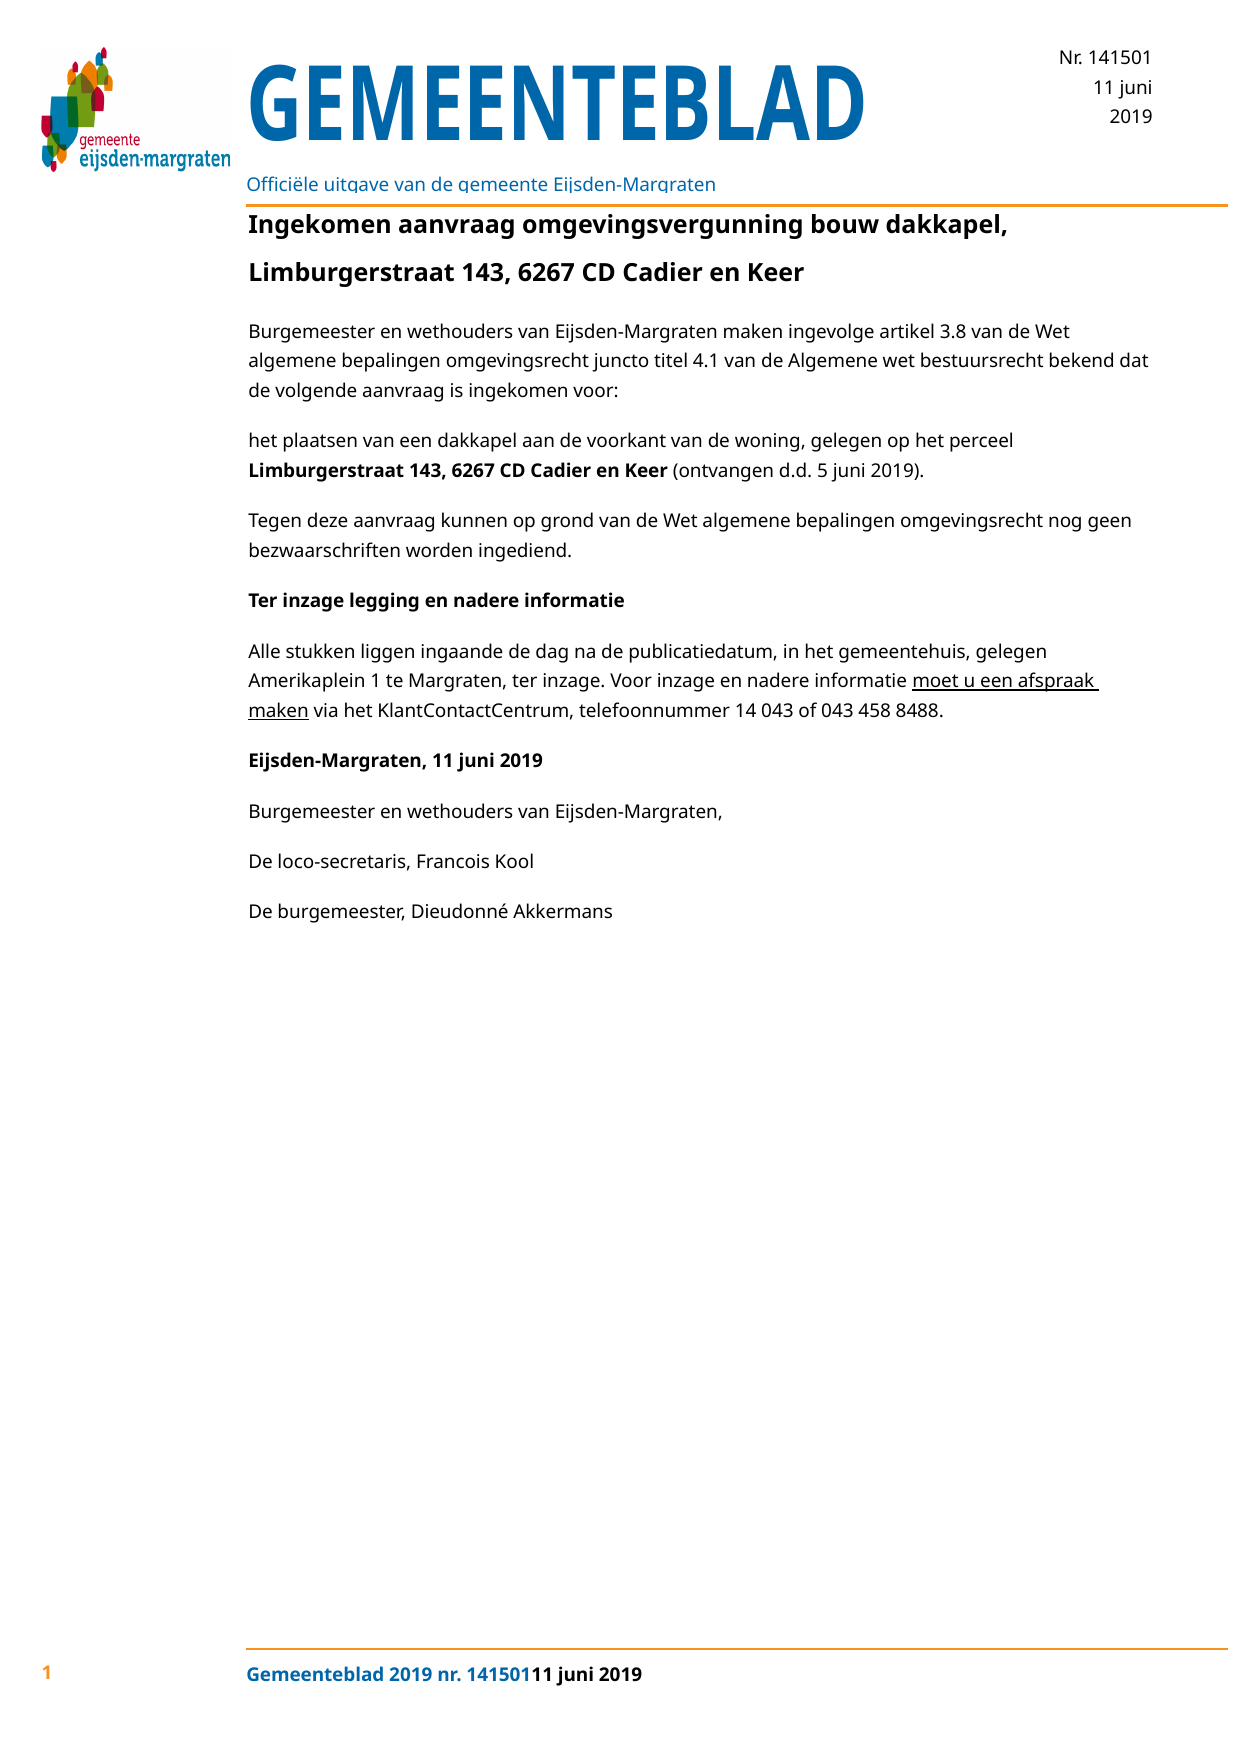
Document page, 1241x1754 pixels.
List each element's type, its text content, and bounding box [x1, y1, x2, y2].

text Tegen deze aanvraag kunnen op grond van de Wet algemene bepalingen omgevingsrecht nog geen bezwaarschriften worden ingediend. [248, 507, 1152, 563]
text Ingekomen aanvraag omgevingsvergunning bouw dakkapel, Limburgerstraat 143, 6267 CD Cadier en Keer [248, 207, 1152, 288]
text het plaatsen van een dakkapel aan de voorkant van de woning, gelegen op het perceel Limburgerstraat 143, 6267 CD Cadier en Keer (ontvangen d.d. 5 juni 2019). [248, 427, 1152, 483]
picture [41, 47, 231, 172]
text De loco-secretaris, Francois Kool [248, 848, 1152, 874]
text Eijsden-Margraten, 11 juni 2019 [248, 747, 1152, 773]
text Burgemeester en wethouders van Eijsden-Margraten maken ingevolge artikel 3.8 van de Wet algemene bepalingen omgevingsrecht juncto titel 4.1 van de Algemene wet bestuursrecht bekend dat de volgende aanvraag is ingekomen voor: [248, 318, 1152, 403]
text De burgemeester, Dieudonné Akkermans [248, 899, 1152, 924]
text Ter inzage legging en nadere informatie [248, 587, 1152, 613]
text Burgemeester en wethouders van Eijsden-Margraten, [248, 798, 1152, 824]
text Alle stukken liggen ingaande de dag na de publicatiedatum, in het gemeentehuis, gelegen Amerikaplein 1 te Margraten, ter inzage. Voor inzage en nadere informatie moet u een afspraak maken via het KlantContactCentrum, telefoonnummer 14 043 of 043 458 8488. [248, 638, 1152, 723]
